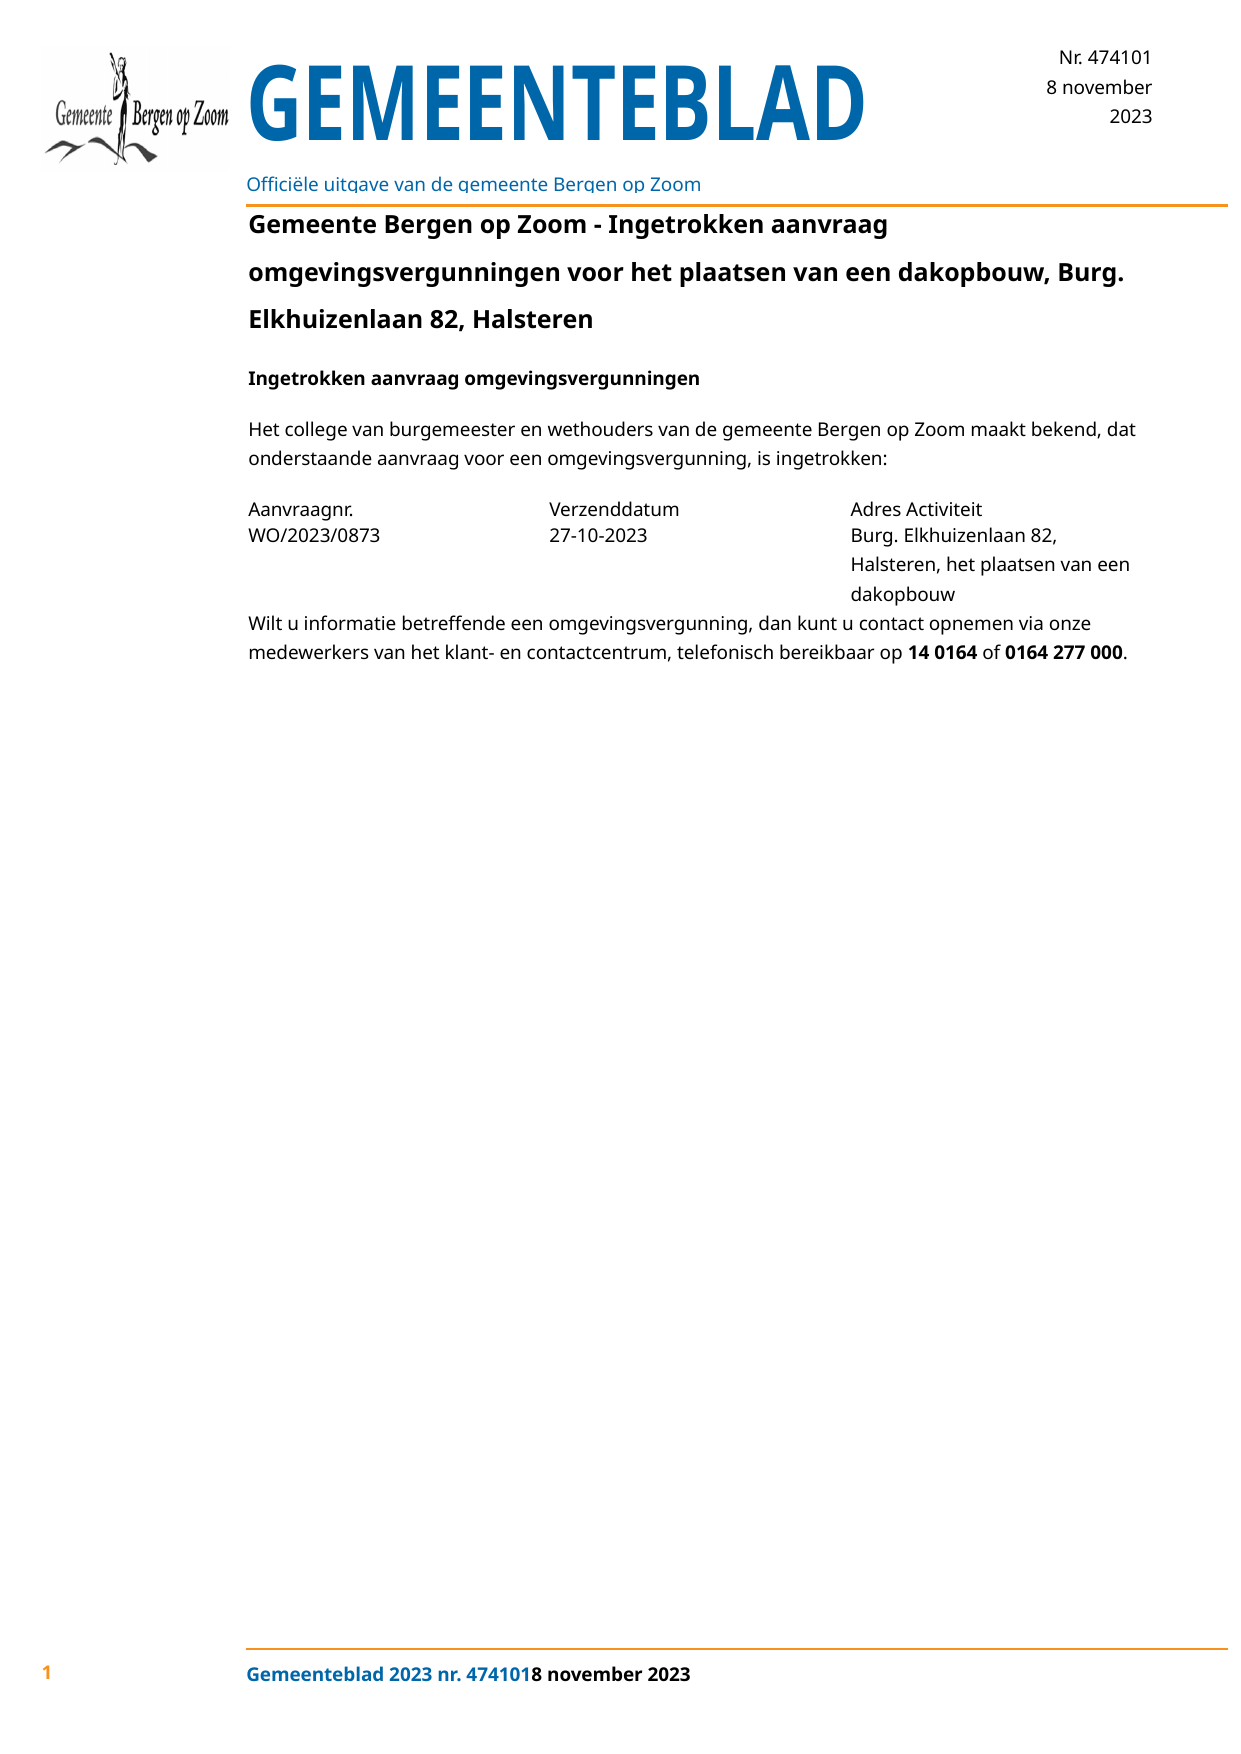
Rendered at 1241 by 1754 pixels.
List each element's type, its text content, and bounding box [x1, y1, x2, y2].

table_cell WO/2023/0873 [248, 522, 549, 607]
text Gemeente Bergen op Zoom - Ingetrokken aanvraag omgevingsvergunningen voor het plaatsen van een dakopbouw, Burg. Elkhuizenlaan 82, Halsteren [248, 207, 1152, 336]
table_header Aanvraagnr. [248, 496, 549, 522]
table_cell Burg. Elkhuizenlaan 82, Halsteren, het plaatsen van een dakopbouw [850, 522, 1152, 607]
picture [41, 47, 231, 172]
table_header Verzenddatum [549, 496, 850, 522]
text Het college van burgemeester en wethouders van de gemeente Bergen op Zoom maakt bekend, dat onderstaande aanvraag voor een omgevingsvergunning, is ingetrokken: [248, 416, 1152, 471]
text Ingetrokken aanvraag omgevingsvergunningen [248, 366, 1152, 391]
text Wilt u informatie betreffende een omgevingsvergunning, dan kunt u contact opnemen via onze medewerkers van het klant- en contactcentrum, telefonisch bereikbaar op 14 0164 of 0164 277 000. [248, 610, 1152, 665]
table_header Adres Activiteit [850, 496, 1152, 522]
table_cell 27-10-2023 [549, 522, 850, 607]
